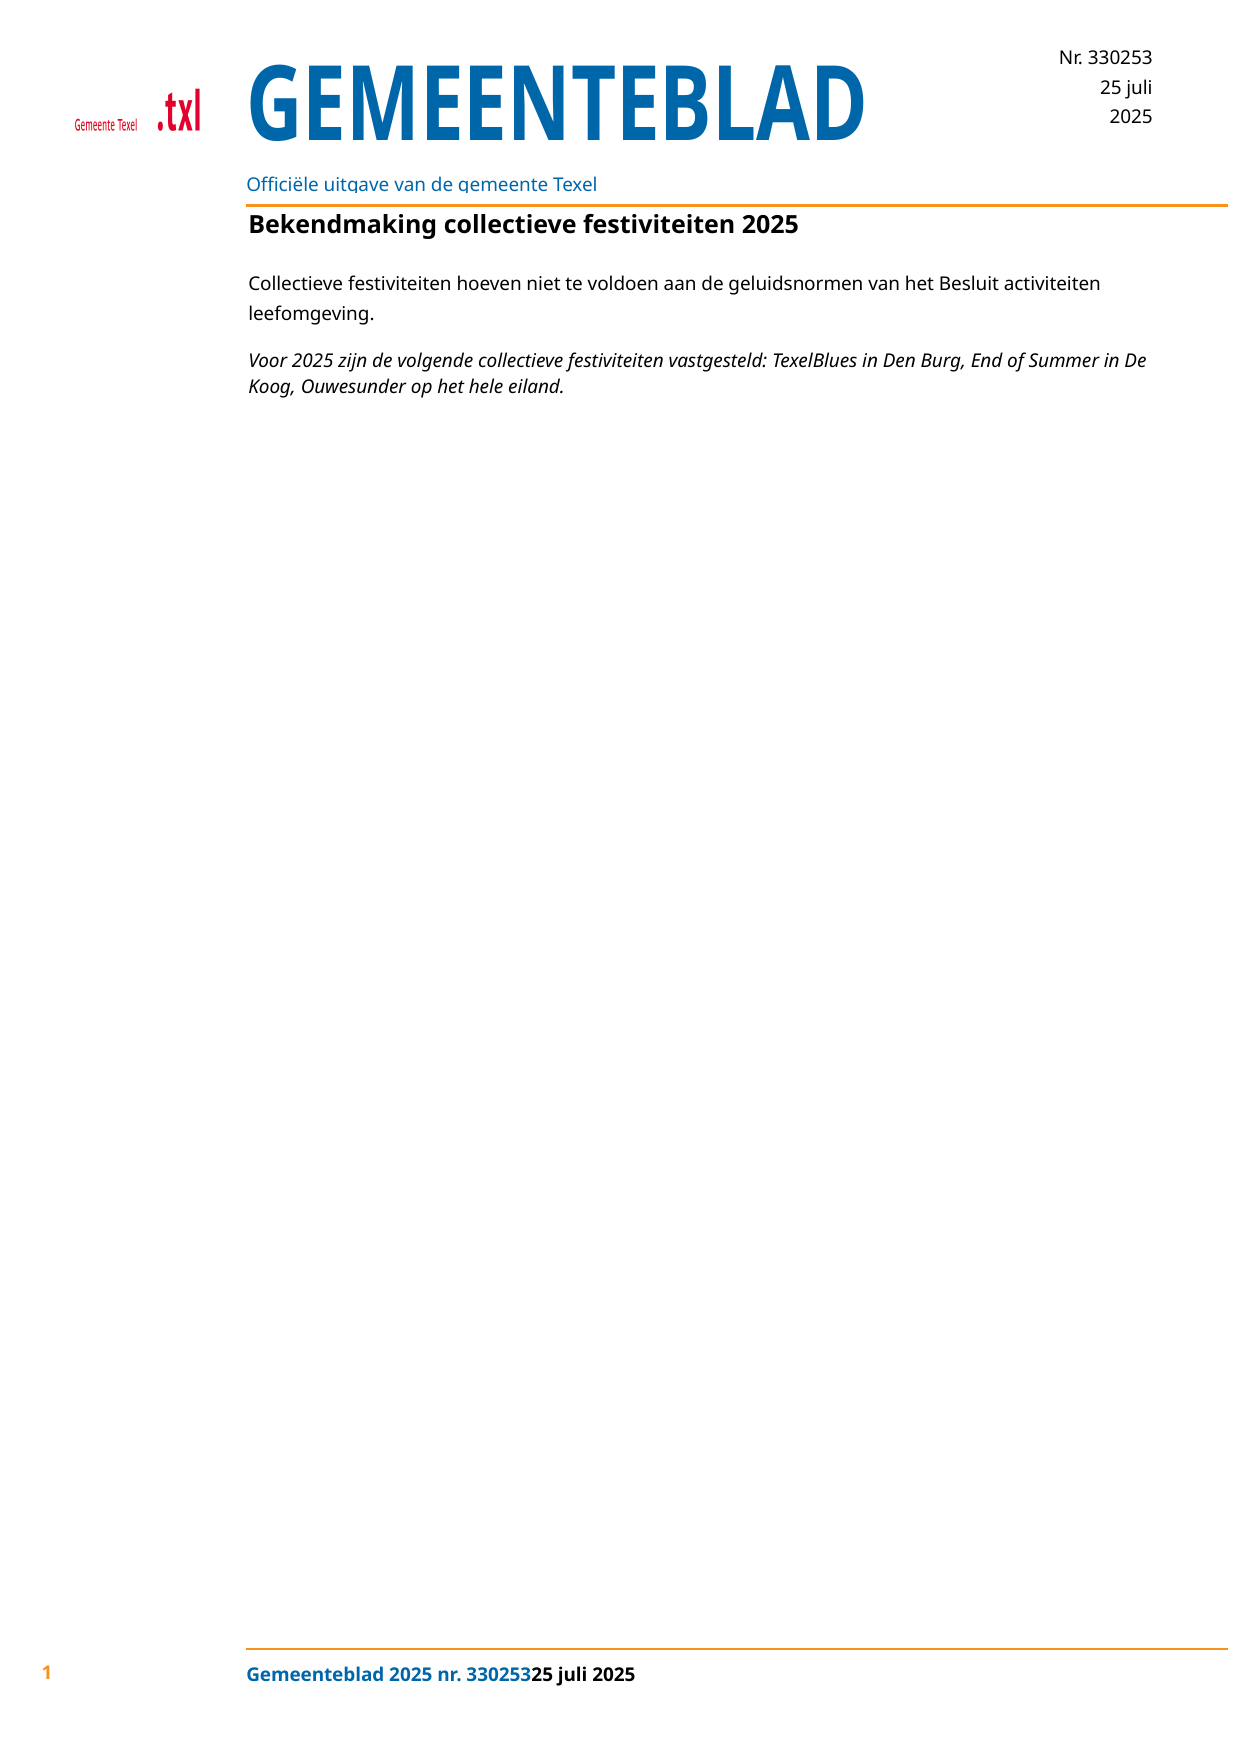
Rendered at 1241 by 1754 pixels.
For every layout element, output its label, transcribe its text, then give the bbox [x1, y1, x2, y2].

text Bekendmaking collectieve festiviteiten 2025 [248, 207, 1152, 241]
text Voor 2025 zijn de volgende collectieve festiviteiten vastgesteld: TexelBlues in Den Burg, End of Summer in De Koog, Ouwesunder op het hele eiland. [248, 348, 1152, 399]
text Collectieve festiviteiten hoeven niet te voldoen aan de geluidsnormen van het Besluit activiteiten leefomgeving. [248, 270, 1152, 326]
picture [41, 47, 231, 172]
